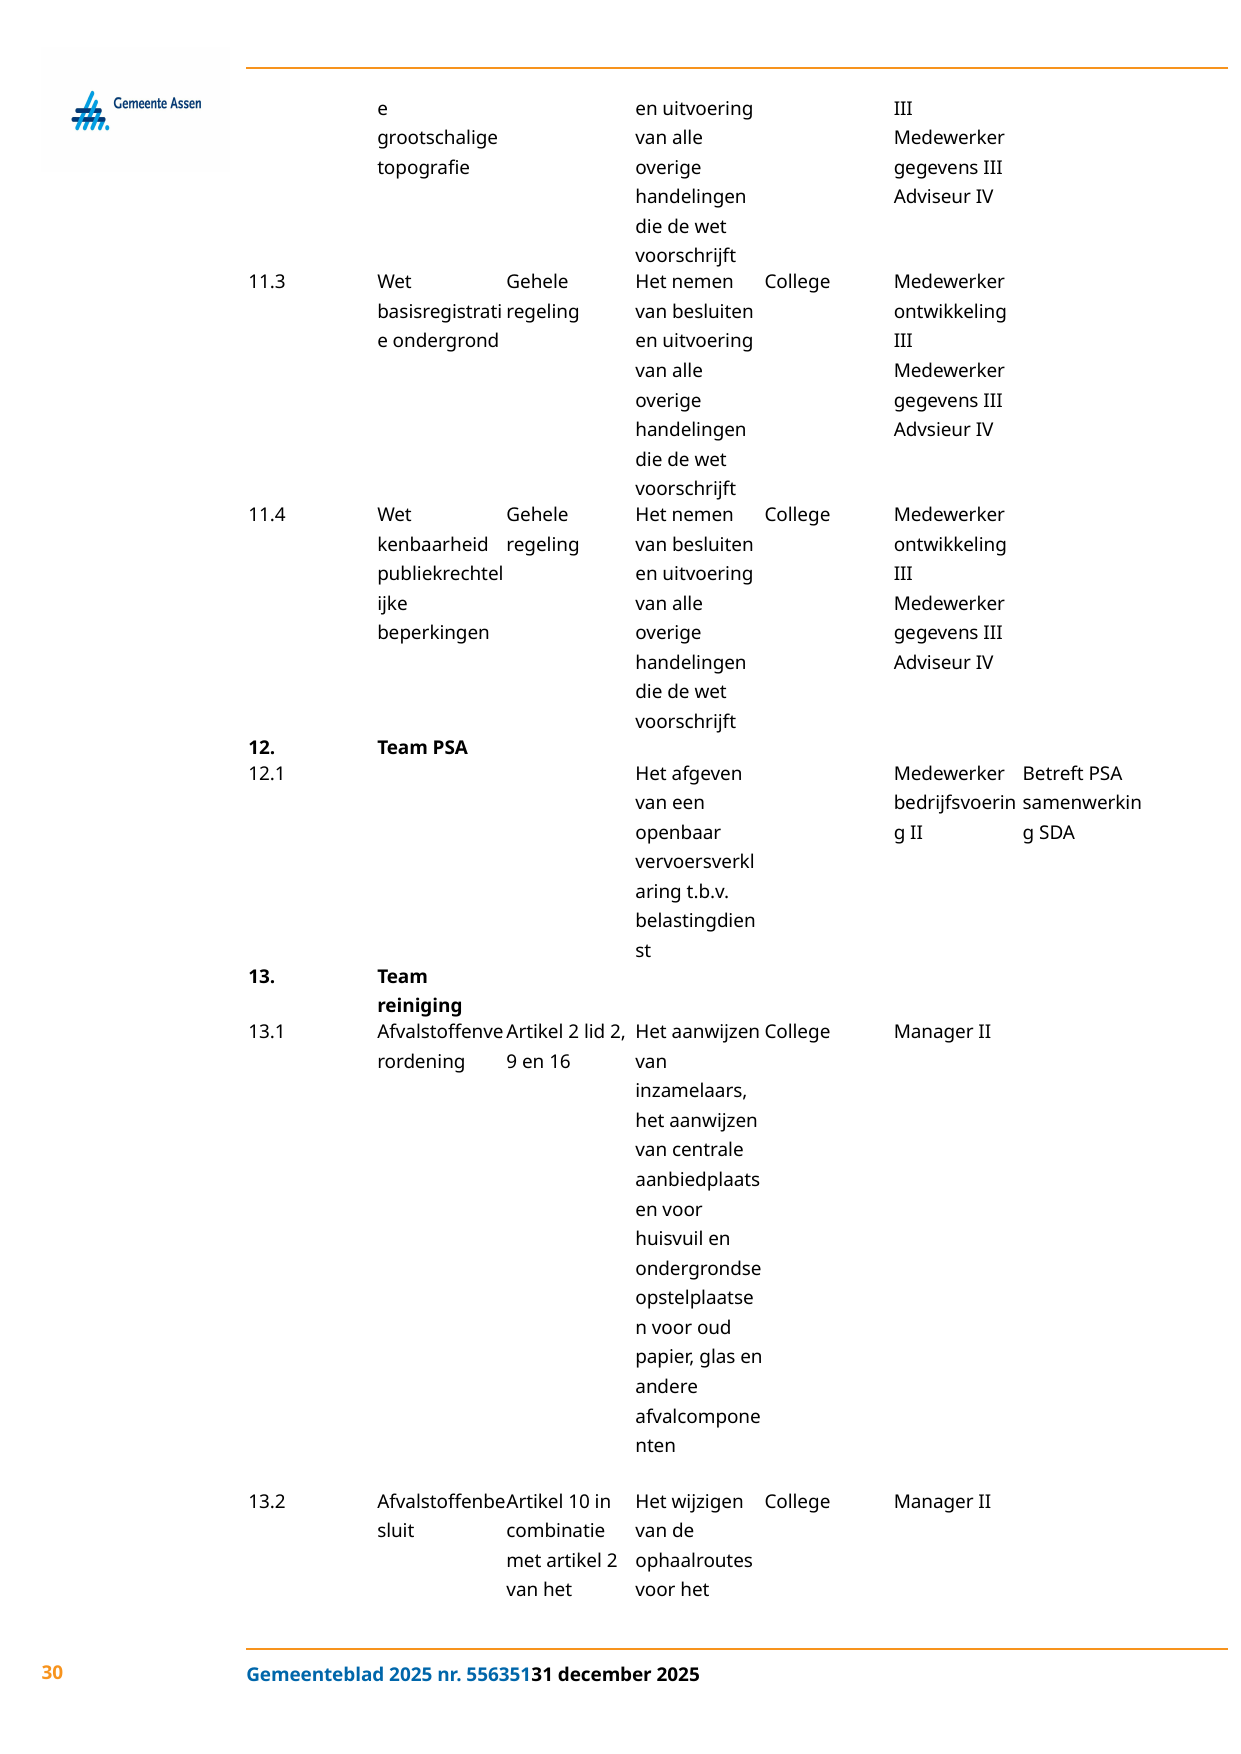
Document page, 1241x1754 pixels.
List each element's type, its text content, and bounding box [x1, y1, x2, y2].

table_cell 12.1 [248, 760, 377, 963]
table_cell [764, 95, 893, 268]
table_cell Wet kenbaarheid publiekrechtelijke beperkingen [377, 501, 506, 734]
table_cell Het nemen van besluiten en uitvoering van alle overige handelingen die de wet voorschrijft [635, 269, 764, 501]
table_cell College [764, 1018, 893, 1488]
table_cell Het aanwijzen van inzamelaars, het aanwijzen van centrale aanbiedplaatsen voor huisvuil en ondergrondse opstelplaatsen voor oud papier, glas en andere afvalcomponenten [635, 1018, 764, 1488]
table_cell 13.2 [248, 1488, 377, 1602]
table_cell Artikel 10 in combinatie met artikel 2 van het [506, 1488, 635, 1602]
table_cell College [764, 1488, 893, 1602]
table_cell [764, 760, 893, 963]
table_cell Medewerker bedrijfsvoering II [894, 760, 1022, 963]
table_cell Team reiniging [377, 963, 506, 1018]
table_cell College [764, 501, 893, 734]
table_cell [894, 734, 1022, 760]
table_cell 12. [248, 734, 377, 760]
table_cell [1023, 963, 1152, 1018]
table_cell III Medewerker gegevens III Adviseur IV [894, 95, 1022, 268]
table_cell Manager II [894, 1018, 1022, 1488]
table_cell College [764, 269, 893, 501]
table_cell 11.3 [248, 269, 377, 501]
table_cell [764, 963, 893, 1018]
table_cell e grootschalige topografie [377, 95, 506, 268]
table_cell [764, 734, 893, 760]
table_cell [1023, 1488, 1152, 1602]
table_cell [506, 734, 635, 760]
table_cell [1023, 734, 1152, 760]
table_cell Medewerker ontwikkeling III Medewerker gegevens III Adviseur IV [894, 501, 1022, 734]
table_cell [1023, 501, 1152, 734]
table_cell Manager II [894, 1488, 1022, 1602]
table_cell [377, 760, 506, 963]
table_cell 13. [248, 963, 377, 1018]
table_cell [894, 963, 1022, 1018]
table_cell Afvalstoffenverordening [377, 1018, 506, 1488]
table_cell [506, 760, 635, 963]
table_cell [1023, 269, 1152, 501]
table_cell 11.4 [248, 501, 377, 734]
table_cell en uitvoering van alle overige handelingen die de wet voorschrijft [635, 95, 764, 268]
table_cell [506, 963, 635, 1018]
table_cell [635, 963, 764, 1018]
table_cell [248, 95, 377, 268]
table_cell [1023, 1018, 1152, 1488]
table_cell 13.1 [248, 1018, 377, 1488]
table_cell [635, 734, 764, 760]
table_cell Het wijzigen van de ophaalroutes voor het [635, 1488, 764, 1602]
table_cell Team PSA [377, 734, 506, 760]
table_cell Het afgeven van een openbaar vervoersverklaring t.b.v. belastingdienst [635, 760, 764, 963]
table_cell Betreft PSA samenwerking SDA [1023, 760, 1152, 963]
table_cell [506, 95, 635, 268]
table_cell Gehele regeling [506, 501, 635, 734]
table_cell Gehele regeling [506, 269, 635, 501]
table_cell Medewerker ontwikkeling III Medewerker gegevens III Advsieur IV [894, 269, 1022, 501]
table_cell Artikel 2 lid 2, 9 en 16 [506, 1018, 635, 1488]
table_cell Afvalstoffenbesluit [377, 1488, 506, 1602]
table_cell [1023, 95, 1152, 268]
picture [41, 47, 231, 172]
table_cell Wet basisregistratie ondergrond [377, 269, 506, 501]
table_cell Het nemen van besluiten en uitvoering van alle overige handelingen die de wet voorschrijft [635, 501, 764, 734]
